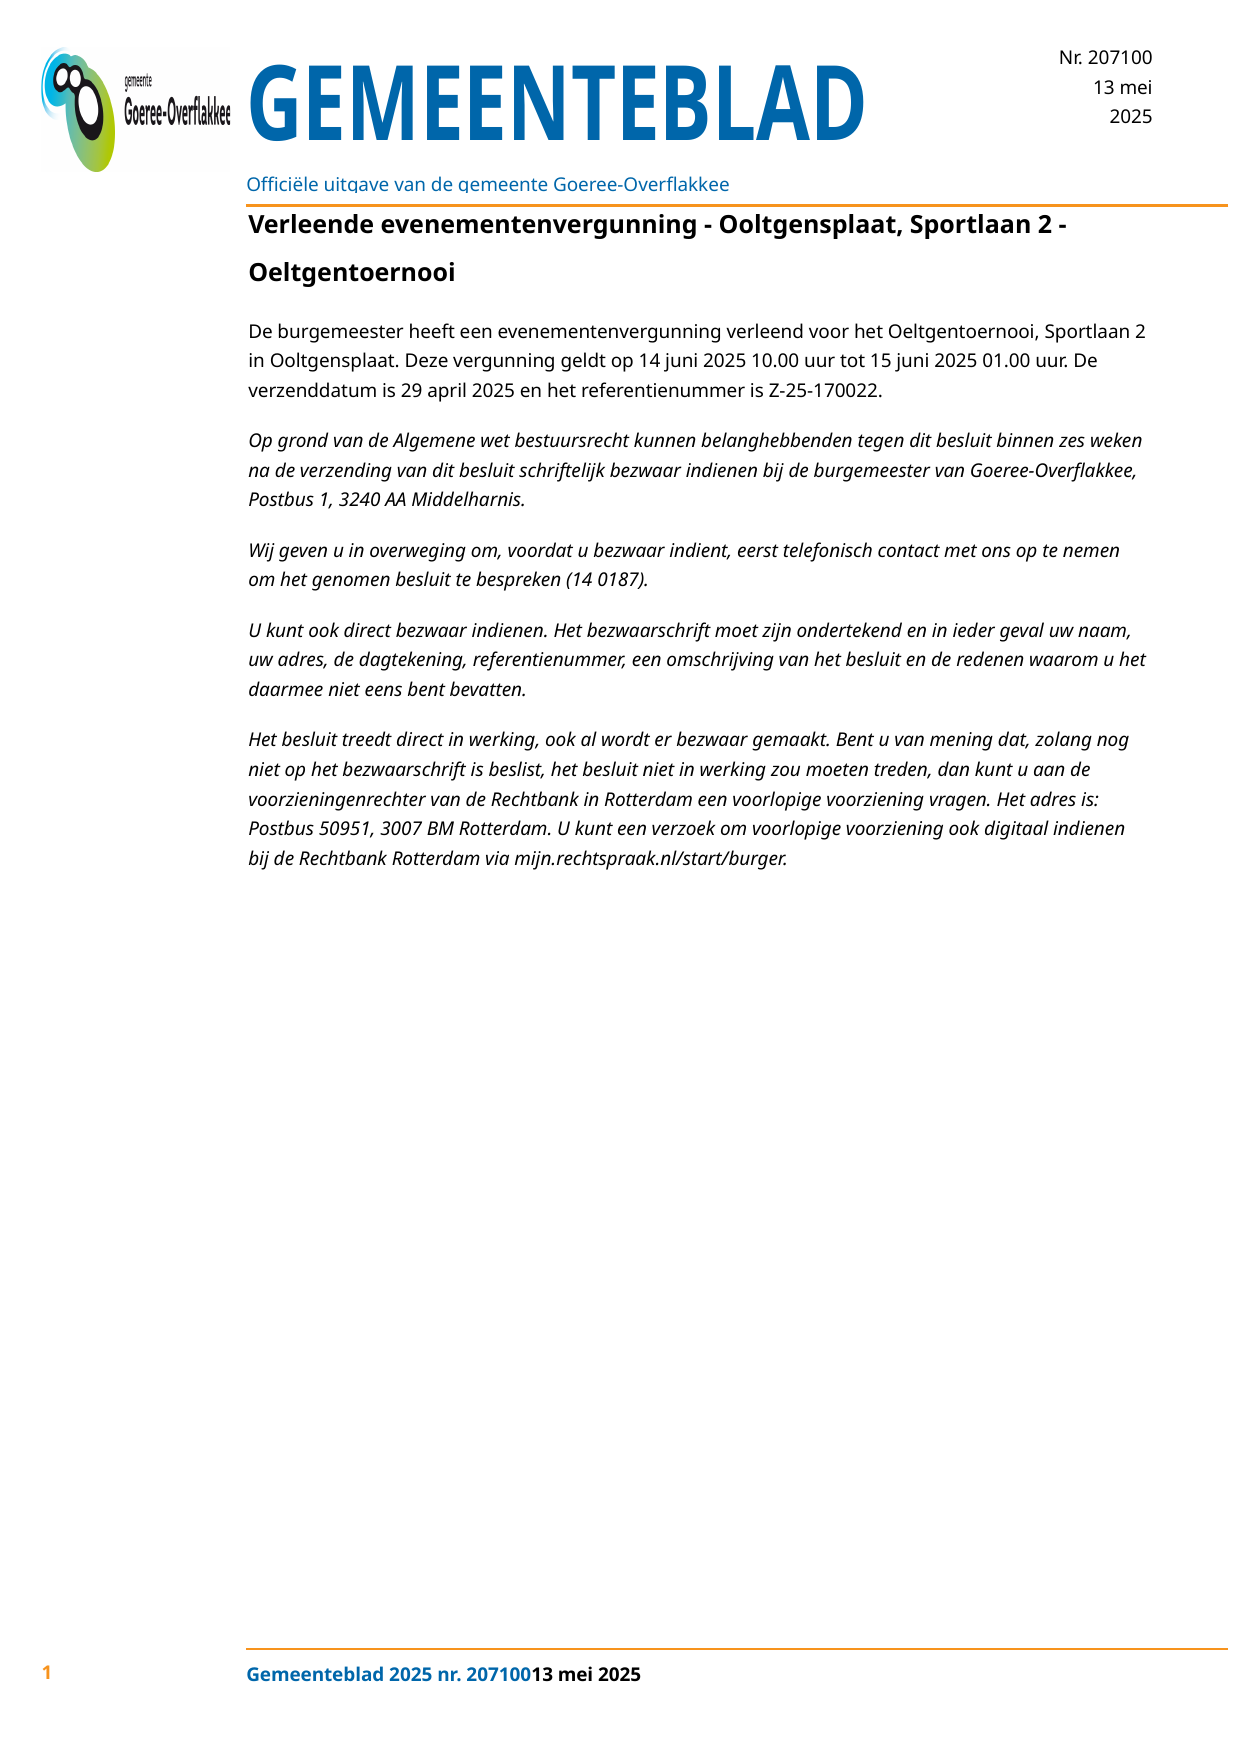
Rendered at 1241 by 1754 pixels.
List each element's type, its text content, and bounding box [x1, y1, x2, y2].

text Verleende evenementenvergunning - Ooltgensplaat, Sportlaan 2 - Oeltgentoernooi [248, 207, 1152, 288]
text De burgemeester heeft een evenementenvergunning verleend voor het Oeltgentoernooi, Sportlaan 2 in Ooltgensplaat. Deze vergunning geldt op 14 juni 2025 10.00 uur tot 15 juni 2025 01.00 uur. De verzenddatum is 29 april 2025 en het referentienummer is Z-25-170022. [248, 318, 1152, 403]
text Op grond van de Algemene wet bestuursrecht kunnen belanghebbenden tegen dit besluit binnen zes weken na de verzending van dit besluit schriftelijk bezwaar indienen bij de burgemeester van Goeree-Overflakkee, Postbus 1, 3240 AA Middelharnis. [248, 427, 1152, 512]
text U kunt ook direct bezwaar indienen. Het bezwaarschrift moet zijn ondertekend en in ieder geval uw naam, uw adres, de dagtekening, referentienummer, een omschrijving van het besluit en de redenen waarom u het daarmee niet eens bent bevatten. [248, 617, 1152, 702]
text Wij geven u in overweging om, voordat u bezwaar indient, eerst telefonisch contact met ons op te nemen om het genomen besluit te bespreken (14 0187). [248, 537, 1152, 592]
picture [41, 47, 231, 172]
text Het besluit treedt direct in werking, ook al wordt er bezwaar gemaakt. Bent u van mening dat, zolang nog niet op het bezwaarschrift is beslist, het besluit niet in werking zou moeten treden, dan kunt u aan de voorzieningenrechter van de Rechtbank in Rotterdam een voorlopige voorziening vragen. Het adres is: Postbus 50951, 3007 BM Rotterdam. U kunt een verzoek om voorlopige voorziening ook digitaal indienen bij de Rechtbank Rotterdam via mijn.rechtspraak.nl/start/burger. [248, 727, 1152, 871]
